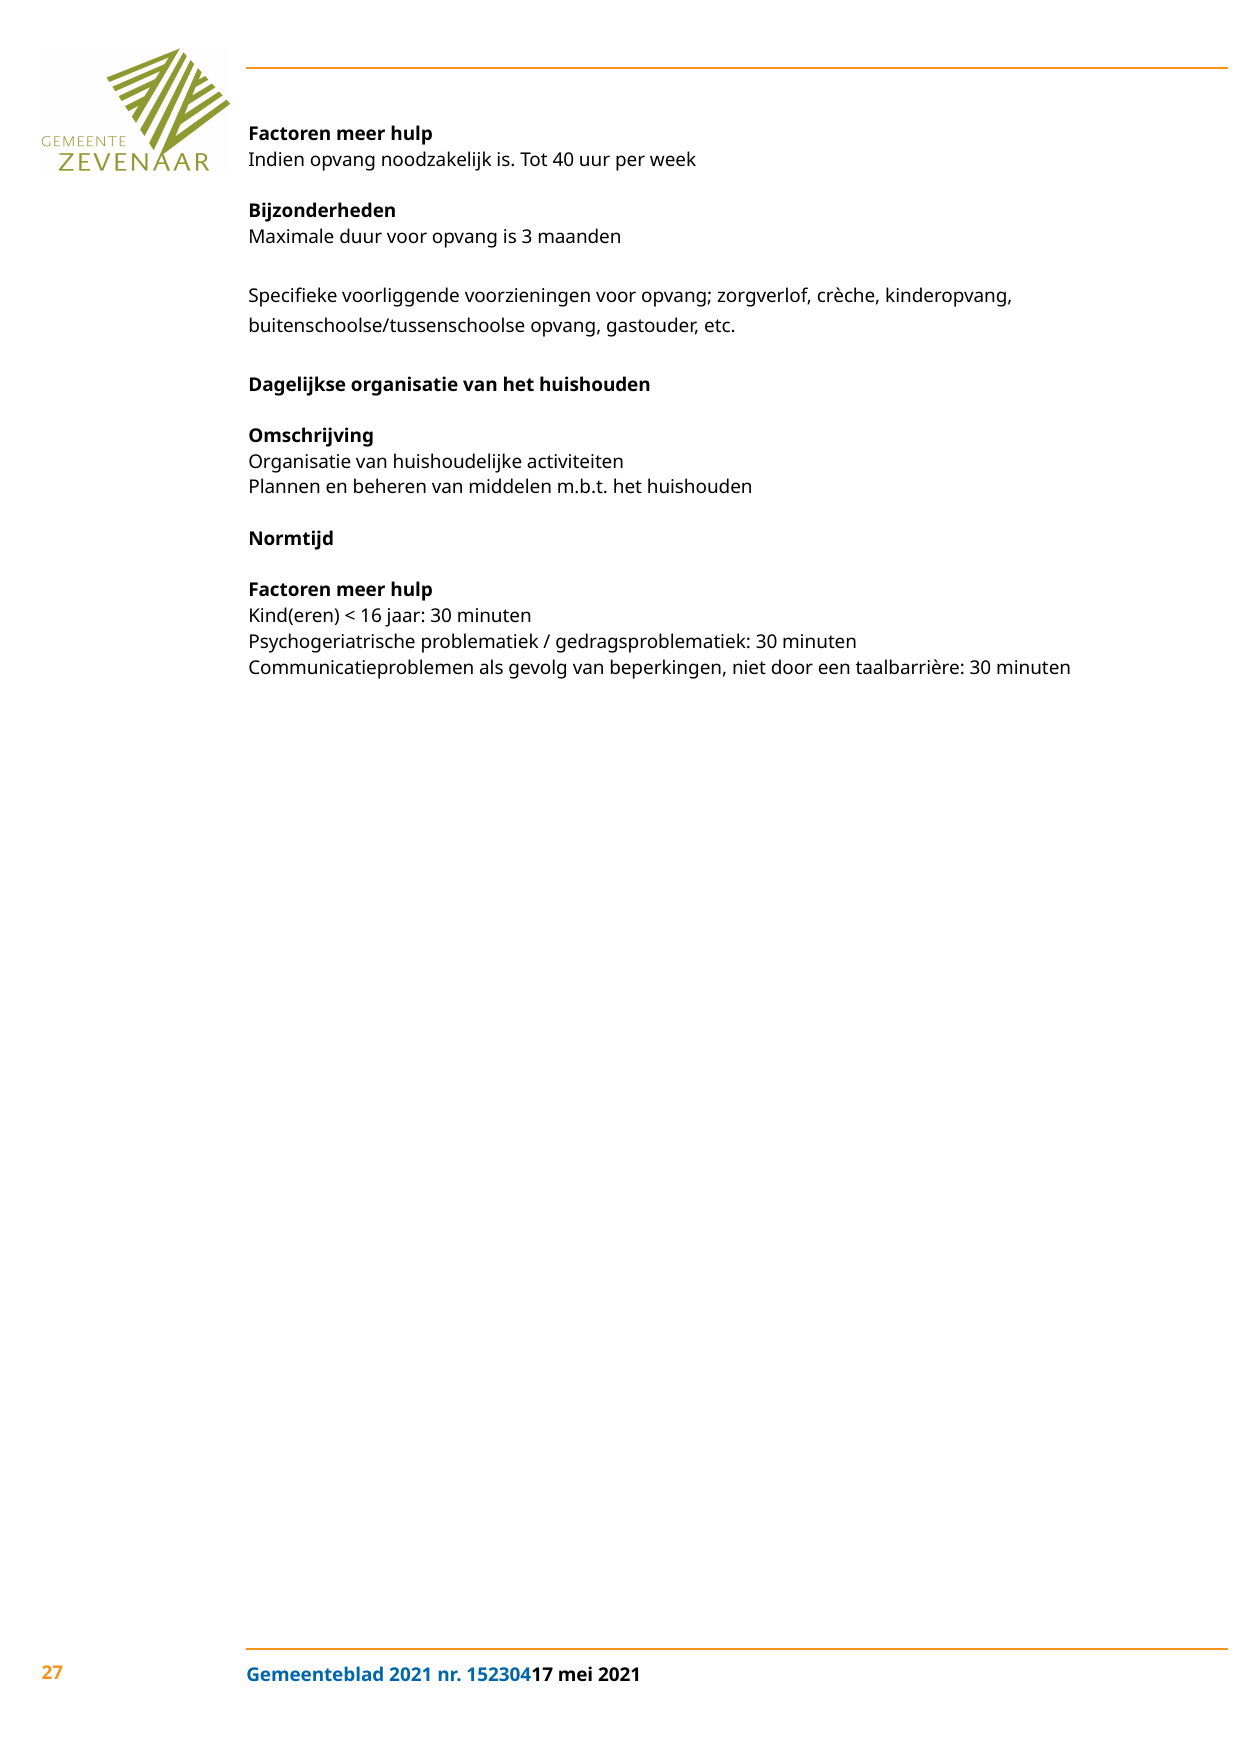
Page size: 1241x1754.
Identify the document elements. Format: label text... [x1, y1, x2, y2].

table_cell Psychogeriatrische problematiek / gedragsproblematiek: 30 minuten [248, 628, 1152, 654]
table_cell [248, 551, 1152, 577]
table_cell Organisatie van huishoudelijke activiteiten [248, 448, 1152, 474]
table_cell [248, 95, 1152, 121]
table_cell Indien opvang noodzakelijk is. Tot 40 uur per week [248, 146, 1152, 172]
table_cell Kind(eren) < 16 jaar: 30 minuten [248, 603, 1152, 628]
table_cell Omschrijving [248, 422, 1152, 448]
table_cell Maximale duur voor opvang is 3 maanden Specifieke voorliggende voorzieningen voor opvang; zorgverlof, crèche, kinderopvang, buitenschoolse/tussenschoolse opvang, gastouder, etc. [248, 224, 1152, 338]
table_cell [248, 500, 1152, 525]
table_cell Bijzonderheden [248, 198, 1152, 223]
table_cell Factoren meer hulp [248, 577, 1152, 602]
table_cell Normtijd [248, 525, 1152, 551]
table_cell [248, 172, 1152, 198]
table_cell Plannen en beheren van middelen m.b.t. het huishouden [248, 474, 1152, 499]
picture [41, 47, 231, 172]
table_cell Factoren meer hulp [248, 121, 1152, 146]
table_cell [248, 397, 1152, 422]
table_header Dagelijkse organisatie van het huishouden [248, 371, 1152, 397]
table_cell Communicatieproblemen als gevolg van beperkingen, niet door een taalbarrière: 30 minuten [248, 654, 1152, 679]
